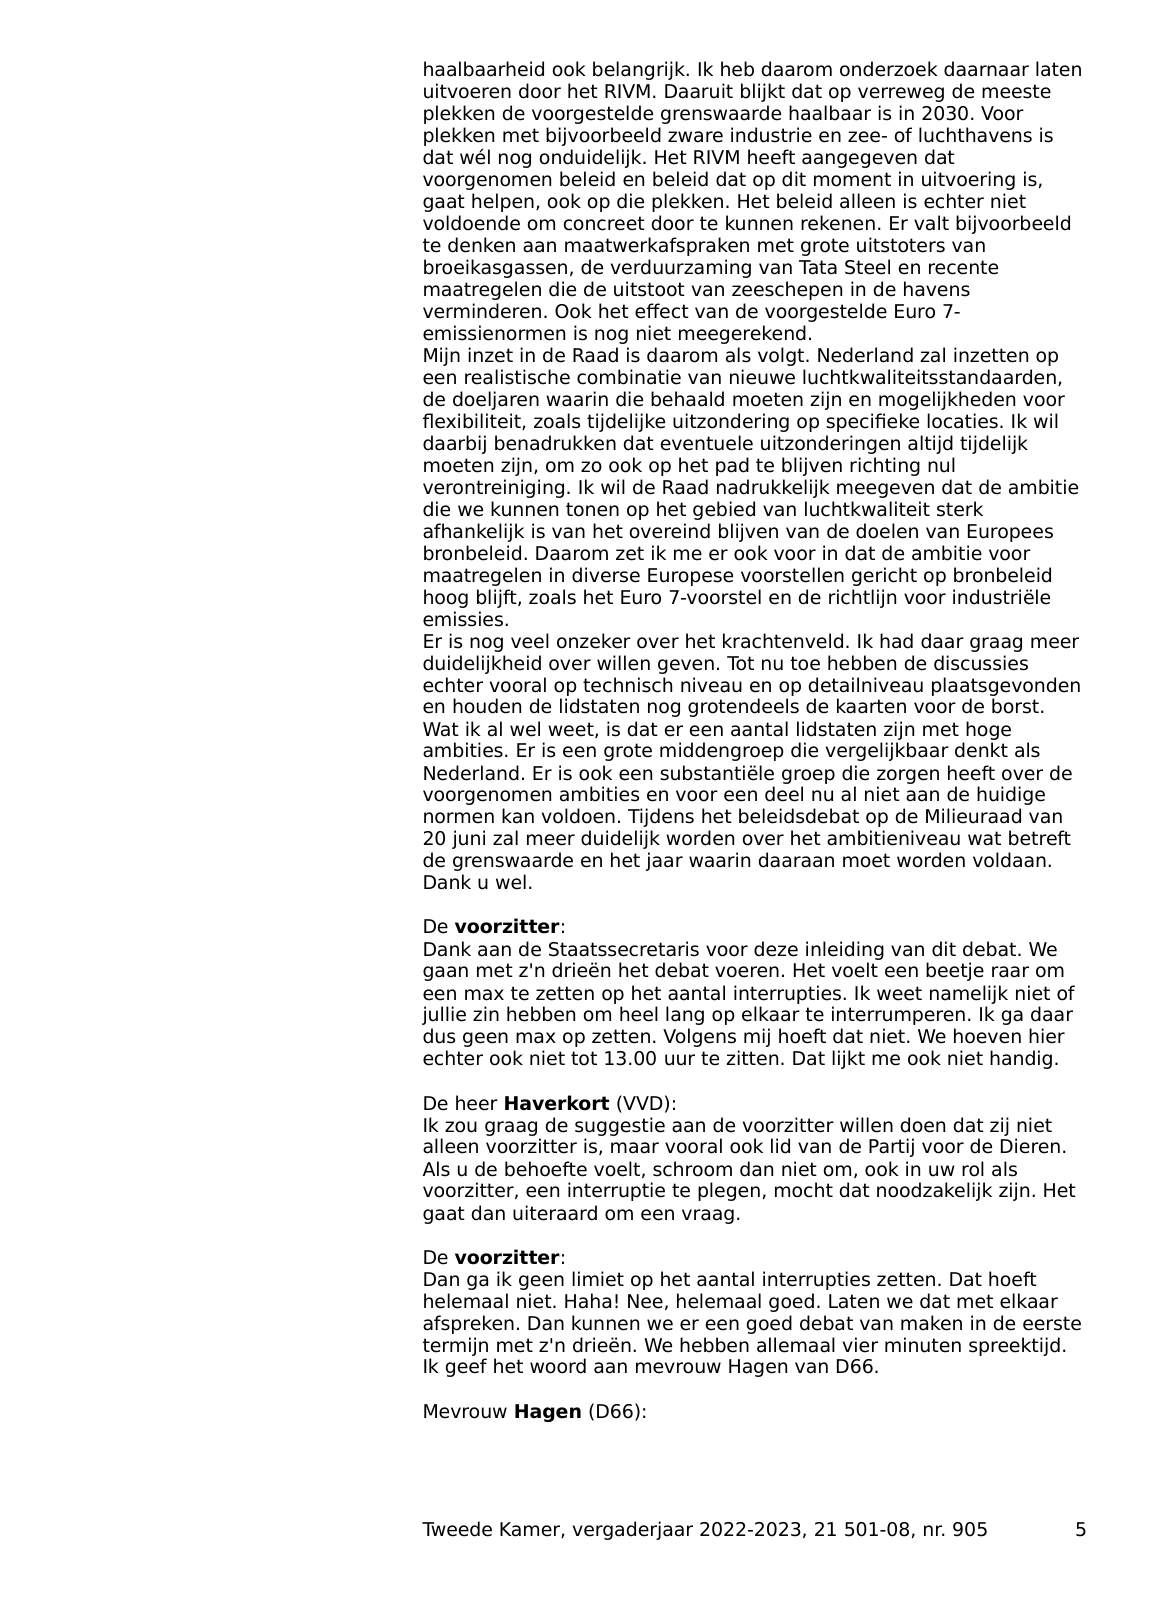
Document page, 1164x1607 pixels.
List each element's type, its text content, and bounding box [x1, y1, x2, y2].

text Mevrouw Hagen (D66): [422, 1401, 1087, 1423]
text Ik zou graag de suggestie aan de voorzitter willen doen dat zij niet alleen voorzitter is, maar vooral ook lid van de Partij voor de Dieren. Als u de behoefte voelt, schroom dan niet om, ook in uw rol als voorzitter, een interruptie te plegen, mocht dat noodzakelijk zijn. Het gaat dan uiteraard om een vraag. [422, 1114, 1087, 1224]
text Dank aan de Staatssecretaris voor deze inleiding van dit debat. We gaan met z'n drieën het debat voeren. Het voelt een beetje raar om een max te zetten op het aantal interrupties. Ik weet namelijk niet of jullie zin hebben om heel lang op elkaar te interrumperen. Ik ga daar dus geen max op zetten. Volgens mij hoeft dat niet. We hoeven hier echter ook niet tot 13.00 uur te zitten. Dat lijkt me ook niet handig. [422, 938, 1087, 1070]
text Mijn inzet in de Raad is daarom als volgt. Nederland zal inzetten op een realistische combinatie van nieuwe luchtkwaliteitsstandaarden, de doeljaren waarin die behaald moeten zijn en mogelijkheden voor flexibiliteit, zoals tijdelijke uitzondering op specifieke locaties. Ik wil daarbij benadrukken dat eventuele uitzonderingen altijd tijdelijk moeten zijn, om zo ook op het pad te blijven richting nul verontreiniging. Ik wil de Raad nadrukkelijk meegeven dat de ambitie die we kunnen tonen op het gebied van luchtkwaliteit sterk afhankelijk is van het overeind blijven van de doelen van Europees bronbeleid. Daarom zet ik me er ook voor in dat de ambitie voor maatregelen in diverse Europese voorstellen gericht op bronbeleid hoog blijft, zoals het Euro 7-voorstel en de richtlijn voor industriële emissies. [422, 345, 1087, 631]
text Ik geef het woord aan mevrouw Hagen van D66. [422, 1356, 1087, 1378]
text haalbaarheid ook belangrijk. Ik heb daarom onderzoek daarnaar laten uitvoeren door het RIVM. Daaruit blijkt dat op verreweg de meeste plekken de voorgestelde grenswaarde haalbaar is in 2030. Voor plekken met bijvoorbeeld zware industrie en zee- of luchthavens is dat wél nog onduidelijk. Het RIVM heeft aangegeven dat voorgenomen beleid en beleid dat op dit moment in uitvoering is, gaat helpen, ook op die plekken. Het beleid alleen is echter niet voldoende om concreet door te kunnen rekenen. Er valt bijvoorbeeld te denken aan maatwerkafspraken met grote uitstoters van broeikasgassen, de verduurzaming van Tata Steel en recente maatregelen die de uitstoot van zeeschepen in de havens verminderen. Ook het effect van de voorgestelde Euro 7-emissienormen is nog niet meegerekend. [422, 59, 1087, 345]
text De voorzitter: [422, 916, 1087, 938]
text De heer Haverkort (VVD): [422, 1092, 1087, 1114]
text De voorzitter: [422, 1247, 1087, 1268]
text Dan ga ik geen limiet op het aantal interrupties zetten. Dat hoeft helemaal niet. Haha! Nee, helemaal goed. Laten we dat met elkaar afspreken. Dan kunnen we er een goed debat van maken in de eerste termijn met z'n drieën. We hebben allemaal vier minuten spreektijd. [422, 1268, 1087, 1356]
text Dank u wel. [422, 872, 1087, 894]
text Er is nog veel onzeker over het krachtenveld. Ik had daar graag meer duidelijkheid over willen geven. Tot nu toe hebben de discussies echter vooral op technisch niveau en op detailniveau plaatsgevonden en houden de lidstaten nog grotendeels de kaarten voor de borst. Wat ik al wel weet, is dat er een aantal lidstaten zijn met hoge ambities. Er is een grote middengroep die vergelijkbaar denkt als Nederland. Er is ook een substantiële groep die zorgen heeft over de voorgenomen ambities en voor een deel nu al niet aan de huidige normen kan voldoen. Tijdens het beleidsdebat op de Milieuraad van 20 juni zal meer duidelijk worden over het ambitieniveau wat betreft de grenswaarde en het jaar waarin daaraan moet worden voldaan. [422, 631, 1087, 872]
